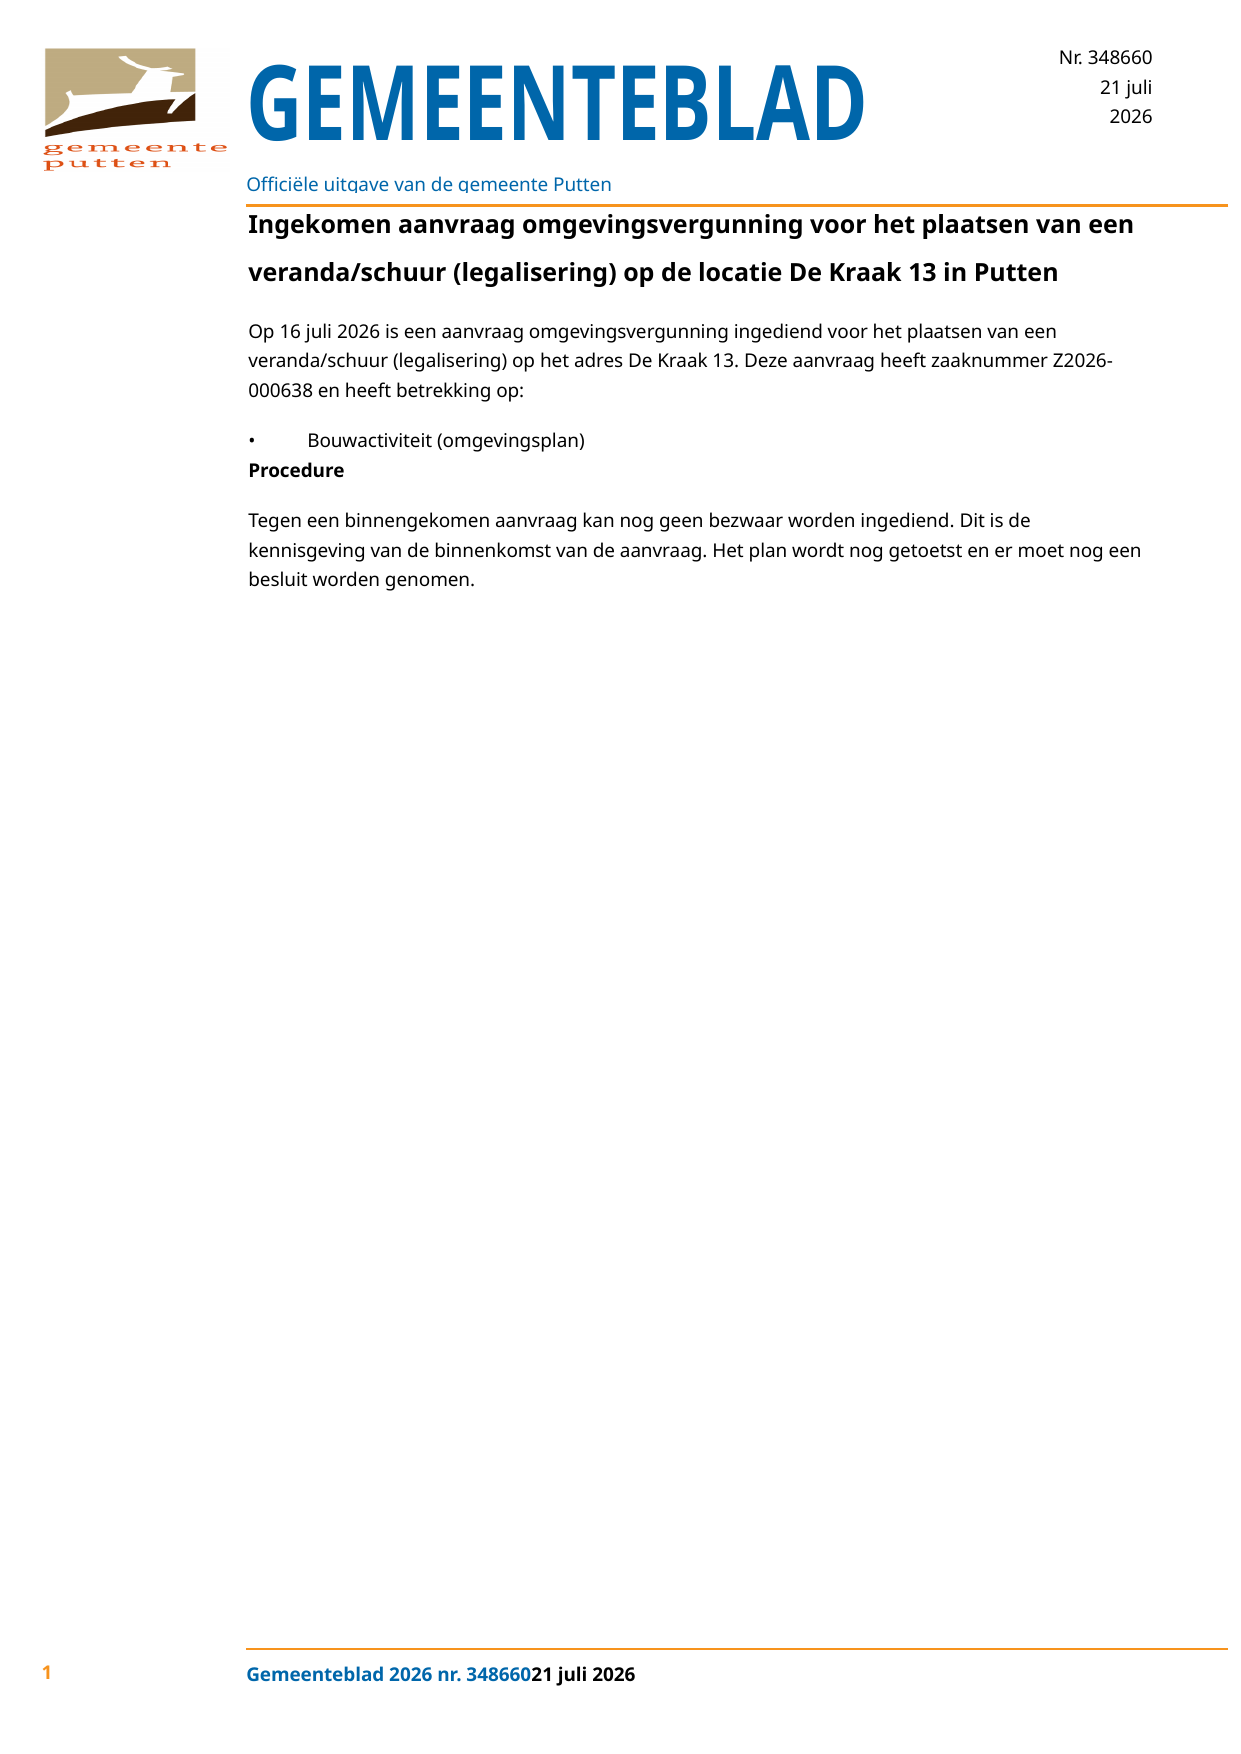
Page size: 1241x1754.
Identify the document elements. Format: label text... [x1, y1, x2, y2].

text Op 16 juli 2026 is een aanvraag omgevingsvergunning ingediend voor het plaatsen van een veranda/schuur (legalisering) op het adres De Kraak 13. Deze aanvraag heeft zaaknummer Z2026-000638 en heeft betrekking op: [248, 318, 1152, 403]
text Tegen een binnengekomen aanvraag kan nog geen bezwaar worden ingediend. Dit is de kennisgeving van de binnenkomst van de aanvraag. Het plan wordt nog getoetst en er moet nog een besluit worden genomen. [248, 507, 1152, 592]
picture [41, 47, 231, 172]
text Procedure [248, 457, 1152, 483]
text Ingekomen aanvraag omgevingsvergunning voor het plaatsen van een veranda/schuur (legalisering) op de locatie De Kraak 13 in Putten [248, 207, 1152, 288]
list Bouwactiviteit (omgevingsplan) [248, 427, 1152, 453]
